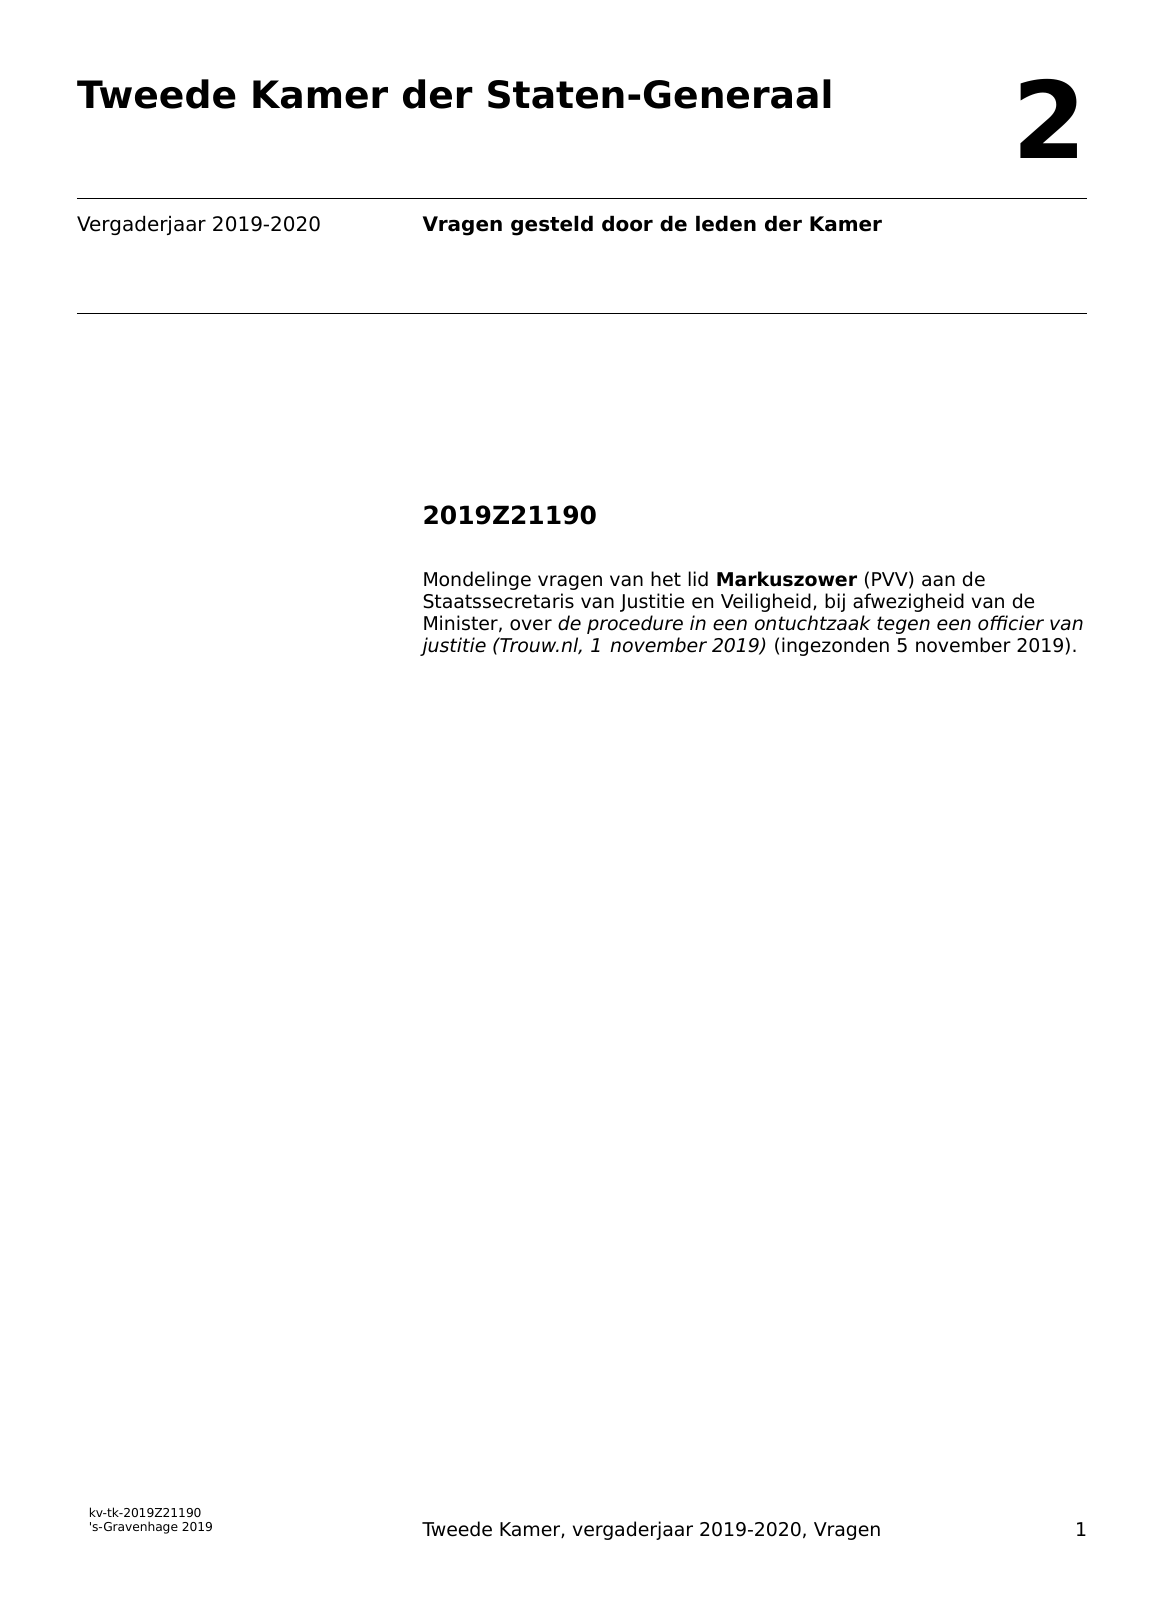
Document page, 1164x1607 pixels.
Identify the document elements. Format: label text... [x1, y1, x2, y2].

table_cell Vergaderjaar 2019-2020 [77, 199, 422, 313]
text 's-Gravenhage 2019 [88, 1520, 323, 1534]
text 2019Z21190 [422, 501, 1087, 531]
table_cell Vragen gesteld door de leden der Kamer [422, 199, 1087, 313]
table_header Tweede Kamer der Staten-Generaal [77, 59, 886, 198]
table_header 2 [886, 59, 1087, 198]
text kv-tk-2019Z21190 [88, 1506, 323, 1520]
text Mondelinge vragen van het lid Markuszower (PVV) aan de Staatssecretaris van Justitie en Veiligheid, bij afwezigheid van de Minister, over de procedure in een ontuchtzaak tegen een officier van justitie (Trouw.nl, 1 november 2019) (ingezonden 5 november 2019). [422, 569, 1087, 657]
